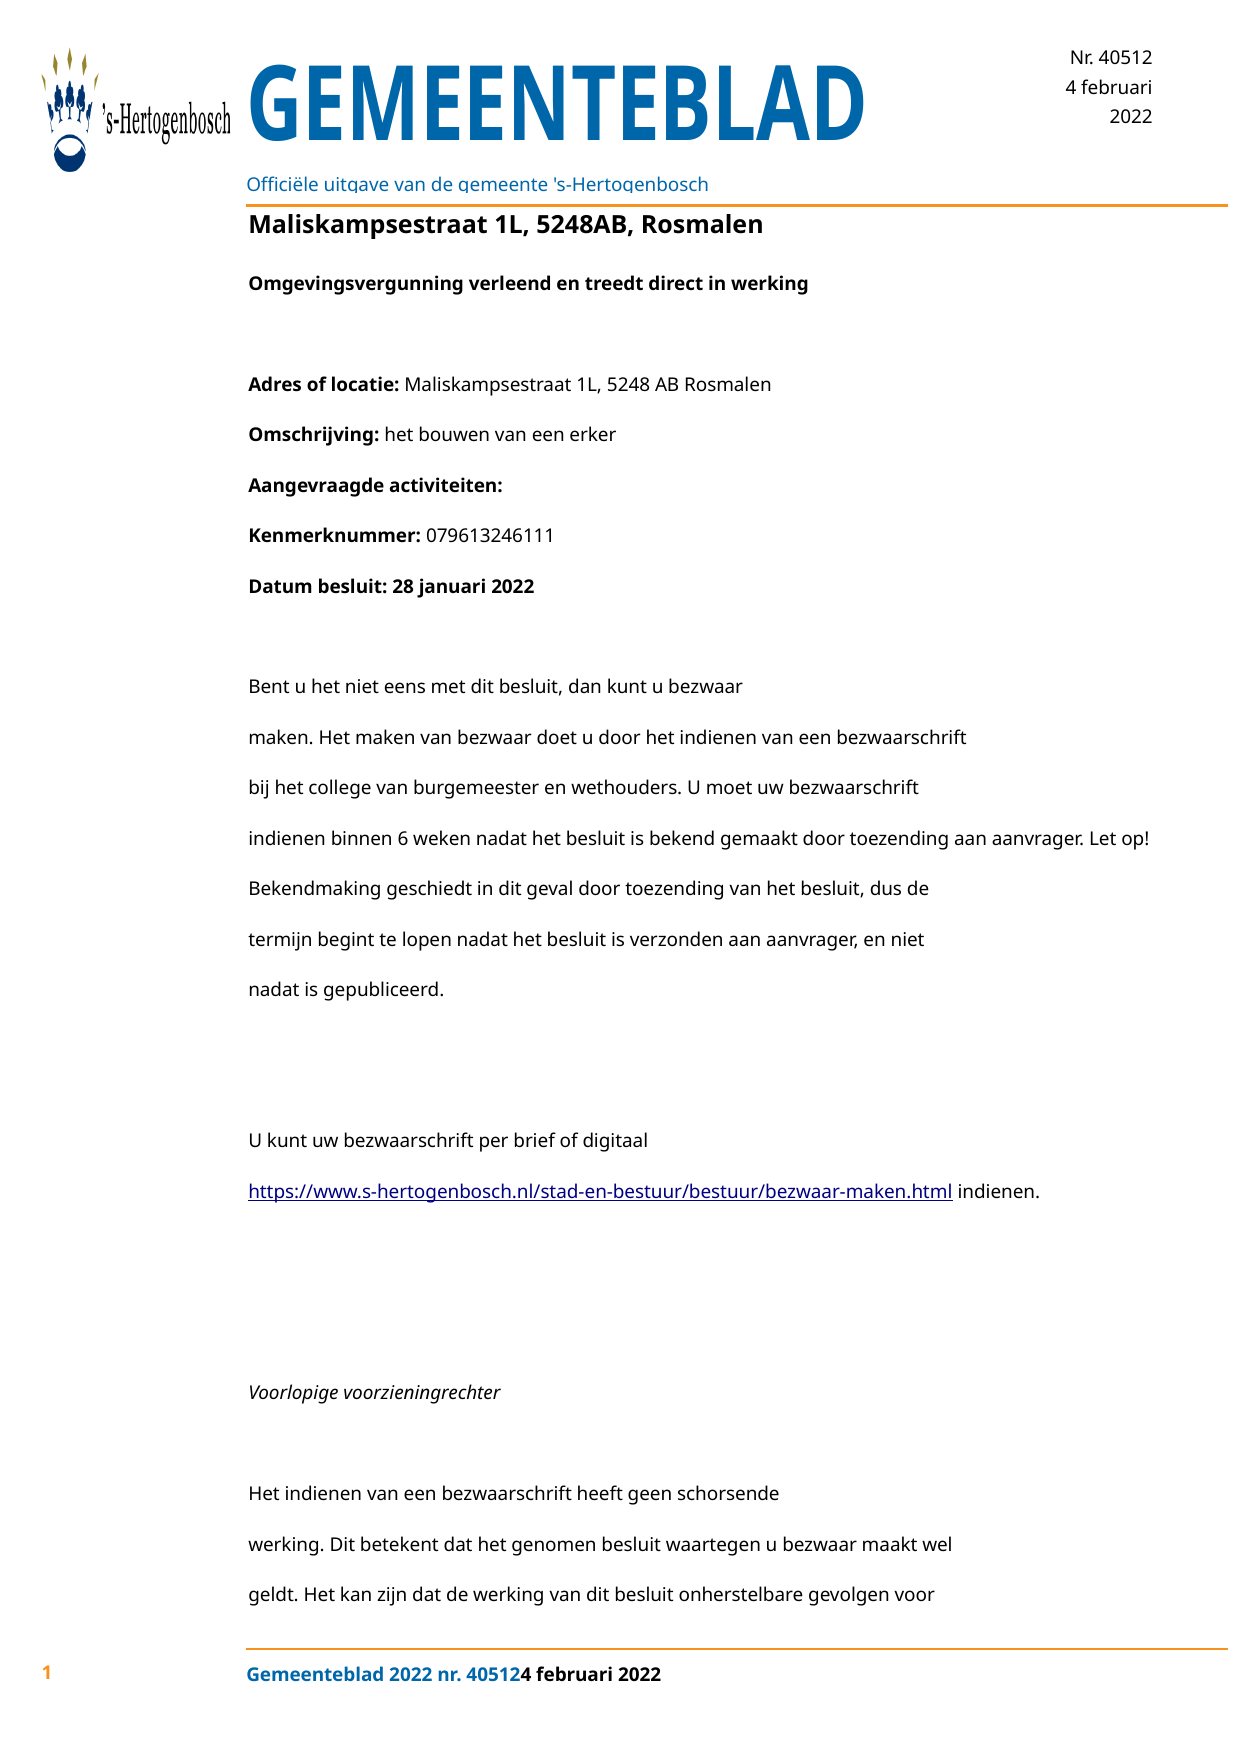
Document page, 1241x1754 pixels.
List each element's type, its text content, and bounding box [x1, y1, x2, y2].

text Omgevingsvergunning verleend en treedt direct in werking [248, 270, 1152, 296]
text Het indienen van een bezwaarschrift heeft geen schorsende [248, 1480, 1152, 1506]
text Datum besluit: 28 januari 2022 [248, 573, 1152, 598]
text Bekendmaking geschiedt in dit geval door toezending van het besluit, dus de [248, 875, 1152, 901]
text Bent u het niet eens met dit besluit, dan kunt u bezwaar [248, 674, 1152, 699]
picture [41, 47, 231, 172]
text geldt. Het kan zijn dat de werking van dit besluit onherstelbare gevolgen voor [248, 1581, 1152, 1607]
text termijn begint te lopen nadat het besluit is verzonden aan aanvrager, en niet [248, 926, 1152, 951]
text Kenmerknummer: 079613246111 [248, 522, 1152, 548]
text bij het college van burgemeester en wethouders. U moet uw bezwaarschrift [248, 774, 1152, 800]
text werking. Dit betekent dat het genomen besluit waartegen u bezwaar maakt wel [248, 1531, 1152, 1556]
text Omschrijving: het bouwen van een erker [248, 422, 1152, 447]
text indienen binnen 6 weken nadat het besluit is bekend gemaakt door toezending aan aanvrager. Let op! [248, 825, 1152, 851]
text U kunt uw bezwaarschrift per brief of digitaal [248, 1127, 1152, 1153]
text Adres of locatie: Maliskampsestraat 1L, 5248 AB Rosmalen [248, 371, 1152, 397]
text maken. Het maken van bezwaar doet u door het indienen van een bezwaarschrift [248, 724, 1152, 750]
text Voorlopige voorzieningrechter [248, 1379, 1152, 1405]
text https://www.s-hertogenbosch.nl/stad-en-bestuur/bestuur/bezwaar-maken.html indienen. [248, 1178, 1152, 1203]
text Maliskampsestraat 1L, 5248AB, Rosmalen [248, 207, 1152, 241]
text nadat is gepubliceerd. [248, 976, 1152, 1002]
text Aangevraagde activiteiten: [248, 472, 1152, 498]
